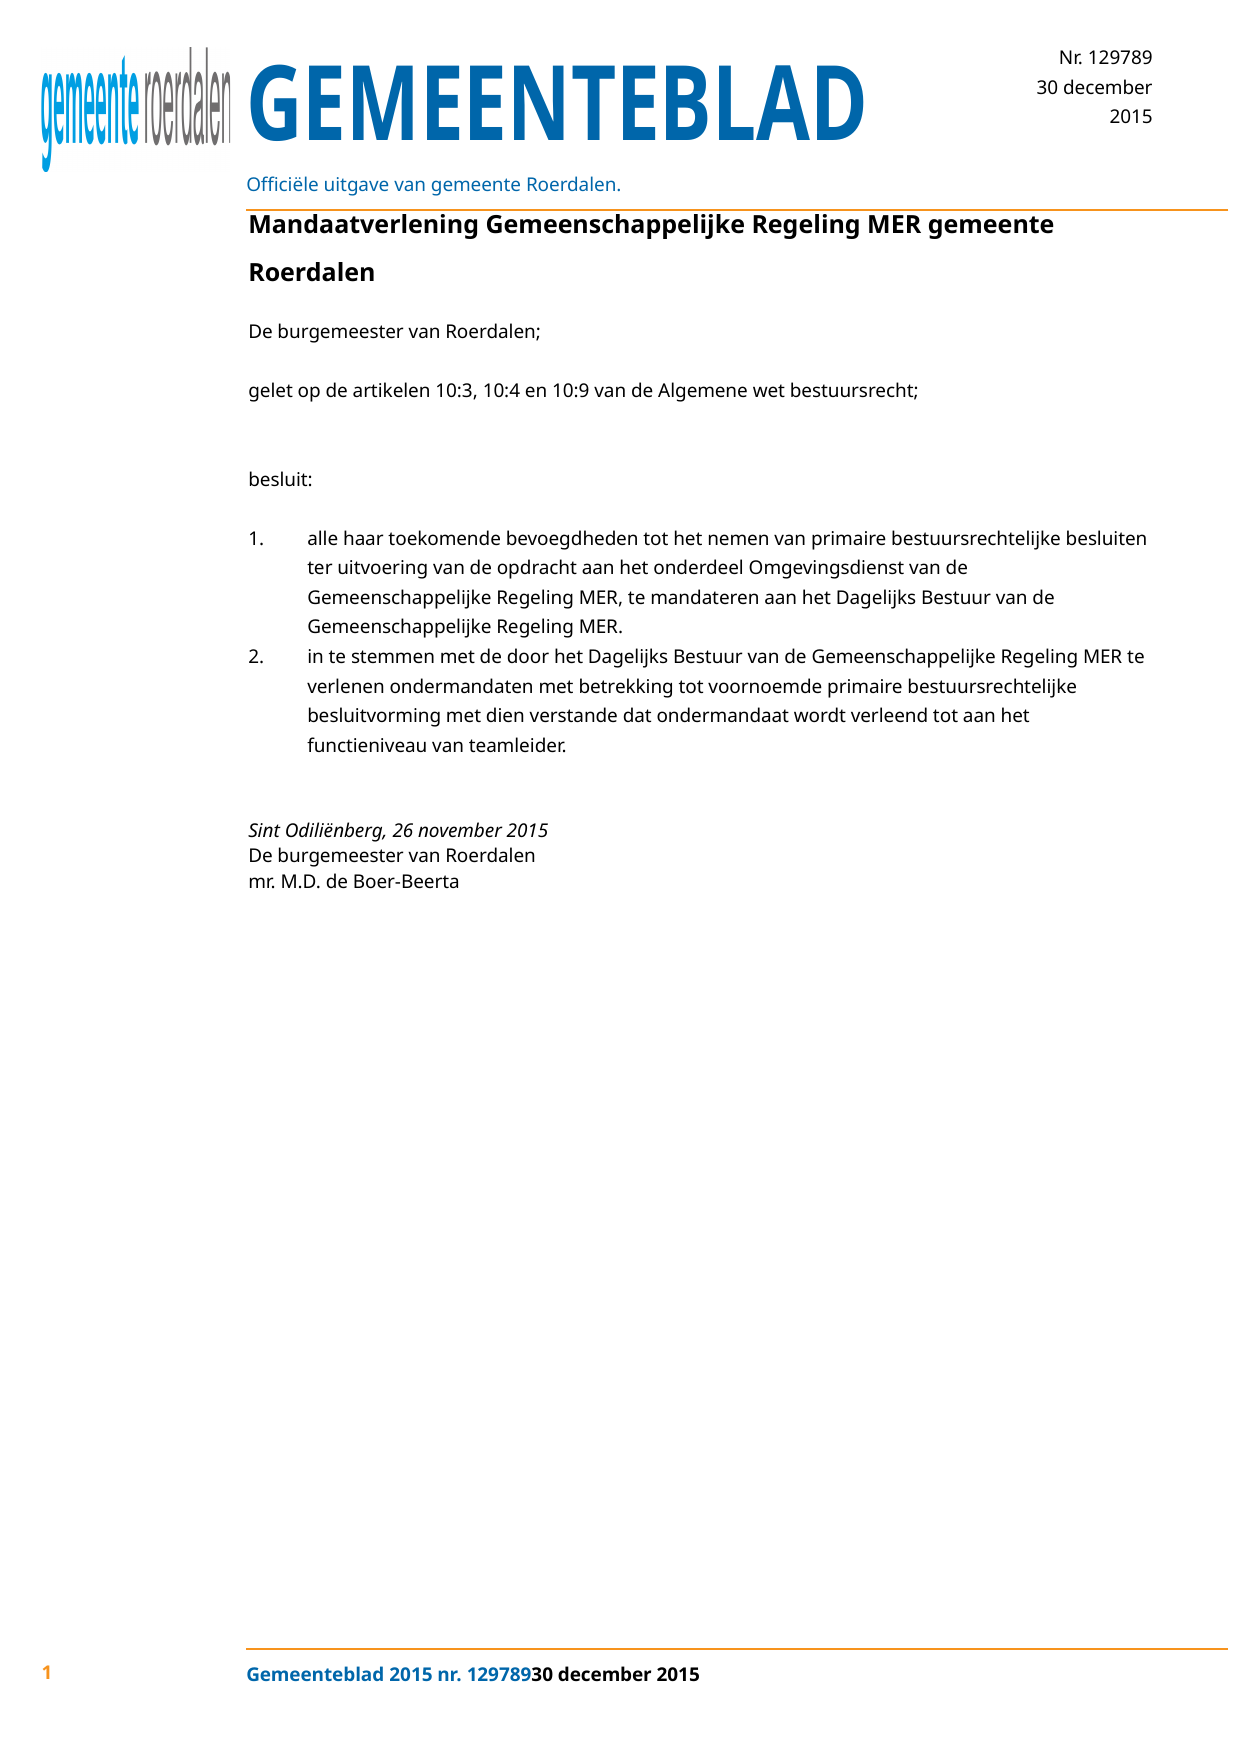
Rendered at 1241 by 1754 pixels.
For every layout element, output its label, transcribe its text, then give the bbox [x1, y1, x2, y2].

text De burgemeester van Roerdalen [248, 843, 1152, 868]
text mr. M.D. de Boer-Beerta [248, 868, 1152, 894]
text De burgemeester van Roerdalen; [248, 318, 1152, 344]
text Sint Odiliënberg, 26 november 2015 [248, 817, 1152, 843]
text gelet op de artikelen 10:3, 10:4 en 10:9 van de Algemene wet bestuursrecht; [248, 377, 1152, 403]
picture [41, 47, 231, 172]
list alle haar toekomende bevoegdheden tot het nemen van primaire bestuursrechtelijke besluiten ter uitvoering van de opdracht aan het onderdeel Omgevingsdienst van de Gemeenschappelijke Regeling MER, te mandateren aan het Dagelijks Bestuur van de Gemeenschappelijke Regeling MER. [248, 525, 1152, 639]
text besluit: [248, 466, 1152, 492]
picture [41, 134, 48, 172]
text Mandaatverlening Gemeenschappelijke Regeling MER gemeente Roerdalen [248, 211, 1152, 288]
list in te stemmen met de door het Dagelijks Bestuur van de Gemeenschappelijke Regeling MER te verlenen ondermandaten met betrekking tot voornoemde primaire bestuursrechtelijke besluitvorming met dien verstande dat ondermandaat wordt verleend tot aan het functieniveau van teamleider. [248, 643, 1152, 758]
